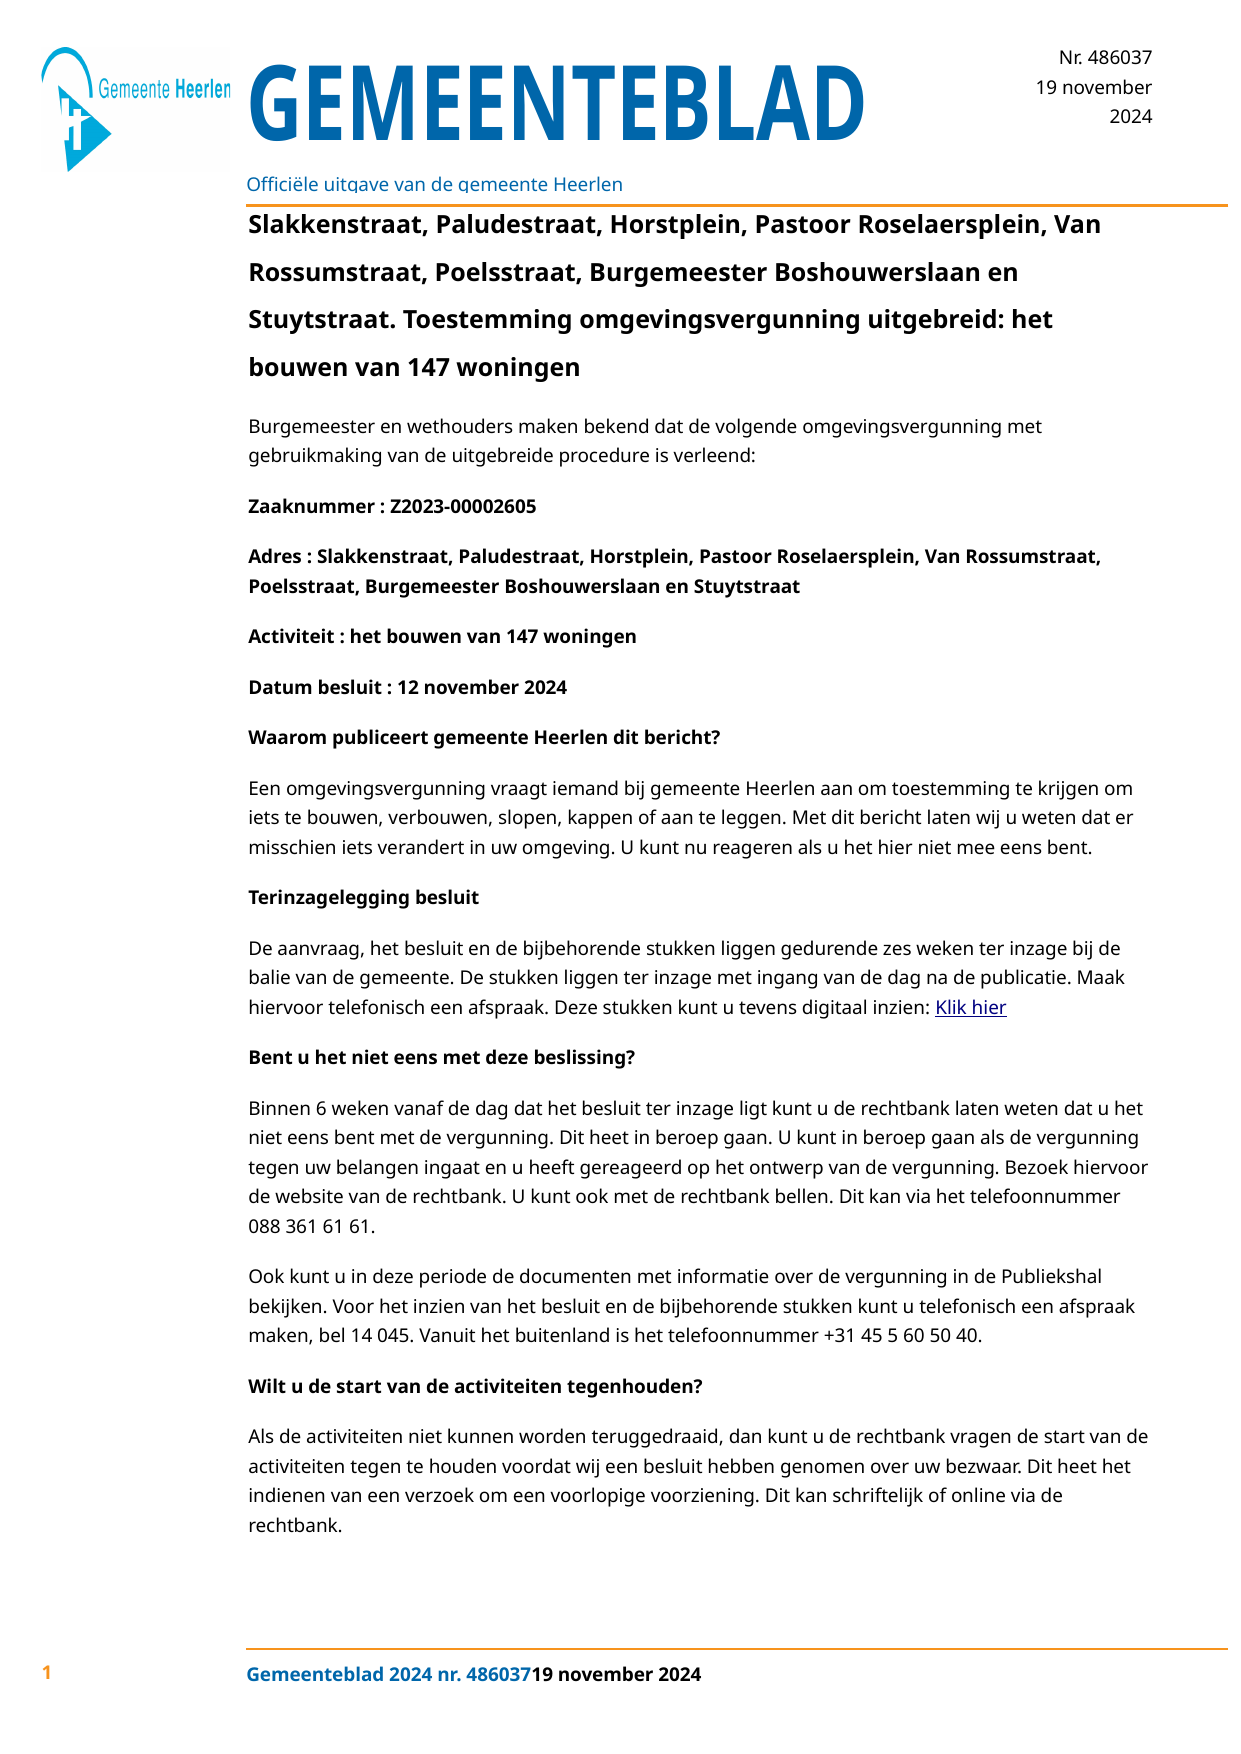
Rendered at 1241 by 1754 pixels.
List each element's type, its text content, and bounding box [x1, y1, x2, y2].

text Wilt u de start van de activiteiten tegenhouden? [248, 1373, 1152, 1399]
text Als de activiteiten niet kunnen worden teruggedraaid, dan kunt u de rechtbank vragen de start van de activiteiten tegen te houden voordat wij een besluit hebben genomen over uw bezwaar. Dit heet het indienen van een verzoek om een voorlopige voorziening. Dit kan schriftelijk of online via de rechtbank. [248, 1423, 1152, 1538]
text Zaaknummer : Z2023-00002605 [248, 493, 1152, 519]
text De aanvraag, het besluit en de bijbehorende stukken liggen gedurende zes weken ter inzage bij de balie van de gemeente. De stukken liggen ter inzage met ingang van de dag na de publicatie. Maak hiervoor telefonisch een afspraak. Deze stukken kunt u tevens digitaal inzien: Klik hier [248, 935, 1152, 1020]
text Een omgevingsvergunning vraagt iemand bij gemeente Heerlen aan om toestemming te krijgen om iets te bouwen, verbouwen, slopen, kappen of aan te leggen. Met dit bericht laten wij u weten dat er misschien iets verandert in uw omgeving. U kunt nu reageren als u het hier niet mee eens bent. [248, 775, 1152, 860]
text Datum besluit : 12 november 2024 [248, 674, 1152, 700]
text Slakkenstraat, Paludestraat, Horstplein, Pastoor Roselaerspl­ein, Van Rossumstraat, Poelsstraat, Burgemeester Boshouwerslaan en Stuytstraat. Toestemming omgevingsvergunning uitgebreid: het bouwen van 147 woningen [248, 207, 1152, 384]
text Adres : Slakkenstraat, Paludestraat, Horstplein, Pastoor Roselaerspl­ein, Van Rossumstraat, Poelsstraat, Burgemeester Boshouwerslaan en Stuytstraat [248, 543, 1152, 599]
text Bent u het niet eens met deze beslissing? [248, 1044, 1152, 1070]
text Terinzagelegging besluit [248, 884, 1152, 910]
text Ook kunt u in deze periode de documenten met informatie over de vergunning in de Publiekshal bekijken. Voor het inzien van het besluit en de bijbehorende stukken kunt u telefonisch een afspraak maken, bel 14 045. Vanuit het buitenland is het telefoonnummer +31 45 5 60 50 40. [248, 1263, 1152, 1348]
text Waarom publiceert gemeente Heerlen dit bericht? [248, 724, 1152, 750]
picture [41, 47, 231, 172]
picture [41, 47, 59, 70]
text Activiteit : het bouwen van 147 woningen [248, 623, 1152, 649]
text Burgemeester en wethouders maken bekend dat de volgende omgevingsvergunning met gebruikmaking van de uitgebreide procedure is verleend: [248, 413, 1152, 468]
text Binnen 6 weken vanaf de dag dat het besluit ter inzage ligt kunt u de rechtbank laten weten dat u het niet eens bent met de vergunning. Dit heet in beroep gaan. U kunt in beroep gaan als de vergunning tegen uw belangen ingaat en u heeft gereageerd op het ontwerp van de vergunning. Bezoek hiervoor de website van de rechtbank. U kunt ook met de rechtbank bellen. Dit kan via het telefoonnummer 088 361 61 61. [248, 1095, 1152, 1239]
